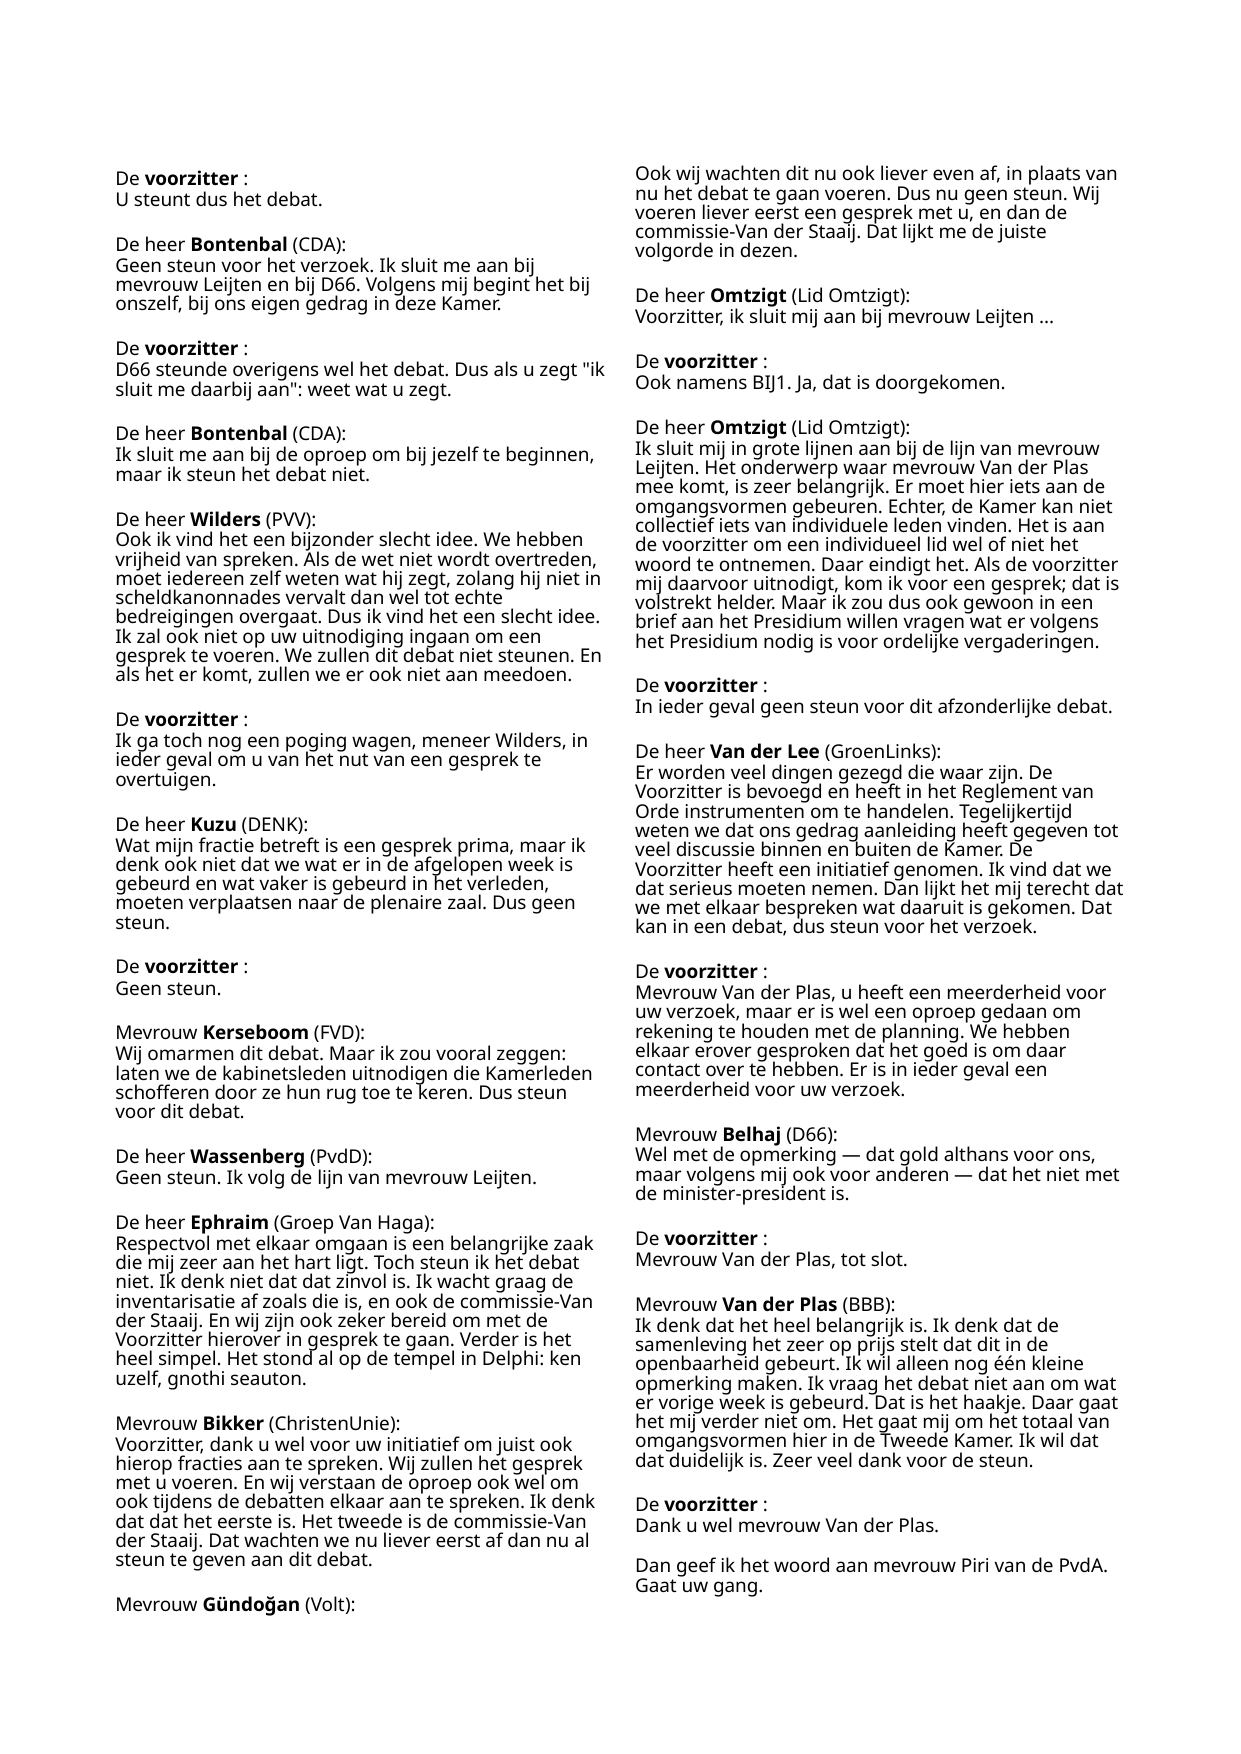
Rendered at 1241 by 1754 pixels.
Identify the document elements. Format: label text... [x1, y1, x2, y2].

text De voorzitter : [635, 958, 1125, 984]
text Geen steun. Ik volg de lijn van mevrouw Leijten. [115, 1169, 605, 1188]
text Mevrouw Van der Plas, u heeft een meerderheid voor uw verzoek, maar er is wel een oproep gedaan om rekening te houden met de planning. We hebben elkaar erover gesproken dat het goed is om daar contact over te hebben. Er is in ieder geval een meerderheid voor uw verzoek. [635, 984, 1125, 1100]
text Wel met de opmerking — dat gold althans voor ons, maar volgens mij ook voor anderen — dat het niet met de minister-president is. [635, 1146, 1125, 1204]
text Ik ga toch nog een poging wagen, meneer Wilders, in ieder geval om u van het nut van een gesprek te overtuigen. [115, 732, 605, 790]
text De heer Omtzigt (Lid Omtzigt): [635, 282, 1125, 308]
text Geen steun. [115, 979, 605, 999]
text Wij omarmen dit debat. Maar ik zou vooral zeggen: laten we de kabinetsleden uitnodigen die Kamerleden schofferen door ze hun rug toe te keren. Dus steun voor dit debat. [115, 1045, 605, 1122]
text De heer Bontenbal (CDA): [115, 231, 605, 257]
text D66 steunde overigens wel het debat. Dus als u zegt "ik sluit me daarbij aan": weet wat u zegt. [115, 361, 605, 400]
text De voorzitter : [115, 954, 605, 979]
text In ieder geval geen steun voor dit afzonderlijke debat. [635, 698, 1125, 718]
text Mevrouw Van der Plas, tot slot. [635, 1251, 1125, 1270]
text Dan geef ik het woord aan mevrouw Piri van de PvdA. Gaat uw gang. [635, 1557, 1125, 1596]
text De voorzitter : [635, 673, 1125, 698]
text U steunt dus het debat. [115, 191, 605, 210]
text Voorzitter, ik sluit mij aan bij mevrouw Leijten ... [635, 308, 1125, 327]
text Geen steun voor het verzoek. Ik sluit me aan bij mevrouw Leijten en bij D66. Volgens mij begint het bij onszelf, bij ons eigen gedrag in deze Kamer. [115, 257, 605, 315]
text Er worden veel dingen gezegd die waar zijn. De Voorzitter is bevoegd en heeft in het Reglement van Orde instrumenten om te handelen. Tegelijkertijd weten we dat ons gedrag aanleiding heeft gegeven tot veel discussie binnen en buiten de Kamer. De Voorzitter heeft een initiatief genomen. Ik vind dat we dat serieus moeten nemen. Dan lijkt het mij terecht dat we met elkaar bespreken wat daaruit is gekomen. Dat kan in een debat, dus steun voor het verzoek. [635, 764, 1125, 938]
text Ook ik vind het een bijzonder slecht idee. We hebben vrijheid van spreken. Als de wet niet wordt overtreden, moet iedereen zelf weten wat hij zegt, zolang hij niet in scheldkanonnades vervalt dan wel tot echte bedreigingen overgaat. Dus ik vind het een slecht idee. Ik zal ook niet op uw uitnodiging ingaan om een gesprek te voeren. We zullen dit debat niet steunen. En als het er komt, zullen we er ook niet aan meedoen. [115, 531, 605, 686]
text De heer Bontenbal (CDA): [115, 421, 605, 446]
text De voorzitter : [635, 348, 1125, 374]
text Dank u wel mevrouw Van der Plas. [635, 1517, 1125, 1537]
text De heer Omtzigt (Lid Omtzigt): [635, 414, 1125, 440]
text De voorzitter : [635, 1492, 1125, 1517]
text De heer Ephraim (Groep Van Haga): [115, 1209, 605, 1235]
text Voorzitter, dank u wel voor uw initiatief om juist ook hierop fracties aan te spreken. Wij zullen het gesprek met u voeren. En wij verstaan de oproep ook wel om ook tijdens de debatten elkaar aan te spreken. Ik denk dat dat het eerste is. Het tweede is de commissie-Van der Staaij. Dat wachten we nu liever eerst af dan nu al steun te geven aan dit debat. [115, 1436, 605, 1570]
text Mevrouw Belhaj (D66): [635, 1121, 1125, 1146]
text Ik sluit mij in grote lijnen aan bij de lijn van mevrouw Leijten. Het onderwerp waar mevrouw Van der Plas mee komt, is zeer belangrijk. Er moet hier iets aan de omgangsvormen gebeuren. Echter, de Kamer kan niet collectief iets van individuele leden vinden. Het is aan de voorzitter om een individueel lid wel of niet het woord te ontnemen. Daar eindigt het. Als de voorzitter mij daarvoor uitnodigt, kom ik voor een gesprek; dat is volstrekt helder. Maar ik zou dus ook gewoon in een brief aan het Presidium willen vragen wat er volgens het Presidium nodig is voor ordelijke vergaderingen. [635, 440, 1125, 652]
text Ik sluit me aan bij de oproep om bij jezelf te beginnen, maar ik steun het debat niet. [115, 446, 605, 485]
text Mevrouw Van der Plas (BBB): [635, 1291, 1125, 1317]
text De heer Van der Lee (GroenLinks): [635, 738, 1125, 764]
text De heer Wassenberg (PvdD): [115, 1143, 605, 1169]
text De voorzitter : [635, 1225, 1125, 1251]
text Mevrouw Gündoğan (Volt): [115, 1591, 605, 1617]
text Respectvol met elkaar omgaan is een belangrijke zaak die mij zeer aan het hart ligt. Toch steun ik het debat niet. Ik denk niet dat dat zinvol is. Ik wacht graag de inventarisatie af zoals die is, en ook de commissie-Van der Staaij. En wij zijn ook zeker bereid om met de Voorzitter hierover in gesprek te gaan. Verder is het heel simpel. Het stond al op de tempel in Delphi: ken uzelf, gnothi seauton. [115, 1235, 605, 1389]
text Ook namens BIJ1. Ja, dat is doorgekomen. [635, 374, 1125, 393]
text Ik denk dat het heel belangrijk is. Ik denk dat de samenleving het zeer op prijs stelt dat dit in de openbaarheid gebeurt. Ik wil alleen nog één kleine opmerking maken. Ik vraag het debat niet aan om wat er vorige week is gebeurd. Dat is het haakje. Daar gaat het mij verder niet om. Het gaat mij om het totaal van omgangsvormen hier in de Tweede Kamer. Ik wil dat dat duidelijk is. Zeer veel dank voor de steun. [635, 1317, 1125, 1471]
text Ook wij wachten dit nu ook liever even af, in plaats van nu het debat te gaan voeren. Dus nu geen steun. Wij voeren liever eerst een gesprek met u, en dan de commissie-Van der Staaij. Dat lijkt me de juiste volgorde in dezen. [635, 165, 1125, 262]
text De heer Kuzu (DENK): [115, 811, 605, 837]
text Mevrouw Bikker (ChristenUnie): [115, 1410, 605, 1436]
text De voorzitter : [115, 706, 605, 732]
text Wat mijn fractie betreft is een gesprek prima, maar ik denk ook niet dat we wat er in de afgelopen week is gebeurd en wat vaker is gebeurd in het verleden, moeten verplaatsen naar de plenaire zaal. Dus geen steun. [115, 837, 605, 933]
text Mevrouw Kerseboom (FVD): [115, 1019, 605, 1045]
text De heer Wilders (PVV): [115, 506, 605, 531]
text De voorzitter : [115, 336, 605, 361]
text De voorzitter : [115, 165, 605, 191]
